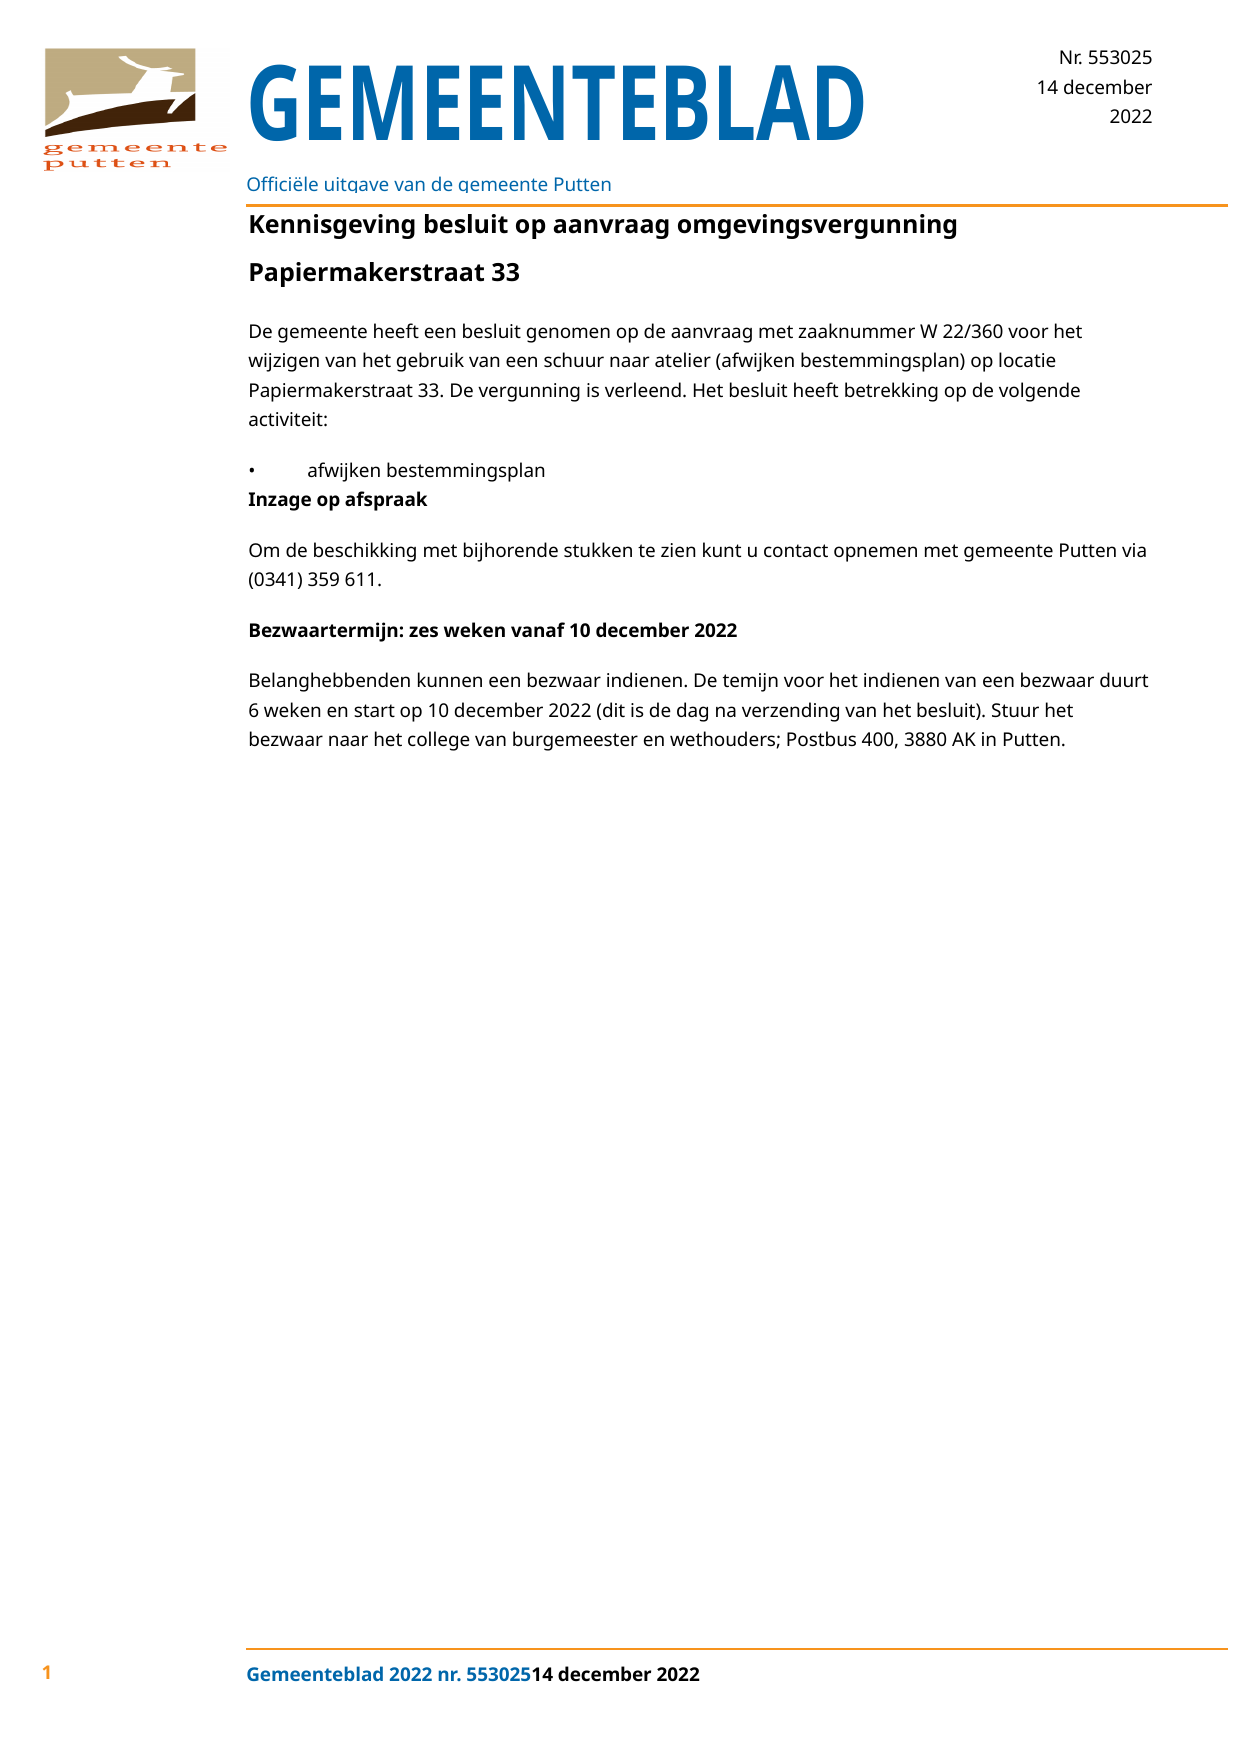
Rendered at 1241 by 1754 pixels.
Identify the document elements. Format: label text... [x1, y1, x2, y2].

text Om de beschikking met bijhorende stukken te zien kunt u contact opnemen met gemeente Putten via (0341) 359 611. [248, 537, 1152, 592]
text Bezwaartermijn: zes weken vanaf 10 december 2022 [248, 617, 1152, 643]
text Kennisgeving besluit op aanvraag omgevingsvergunning Papiermakerstraat 33 [248, 207, 1152, 288]
text De gemeente heeft een besluit genomen op de aanvraag met zaaknummer W 22/360 voor het wijzigen van het gebruik van een schuur naar atelier (afwijken bestemmingsplan) op locatie Papiermakerstraat 33. De vergunning is verleend. Het besluit heeft betrekking op de volgende activiteit: [248, 318, 1152, 432]
text Belanghebbenden kunnen een bezwaar indienen. De temijn voor het indienen van een bezwaar duurt 6 weken en start op 10 december 2022 (dit is de dag na verzending van het besluit). Stuur het bezwaar naar het college van burgemeester en wethouders; Postbus 400, 3880 AK in Putten. [248, 667, 1152, 752]
picture [41, 47, 231, 172]
list afwijken bestemmingsplan [248, 457, 1152, 483]
text Inzage op afspraak [248, 487, 1152, 512]
